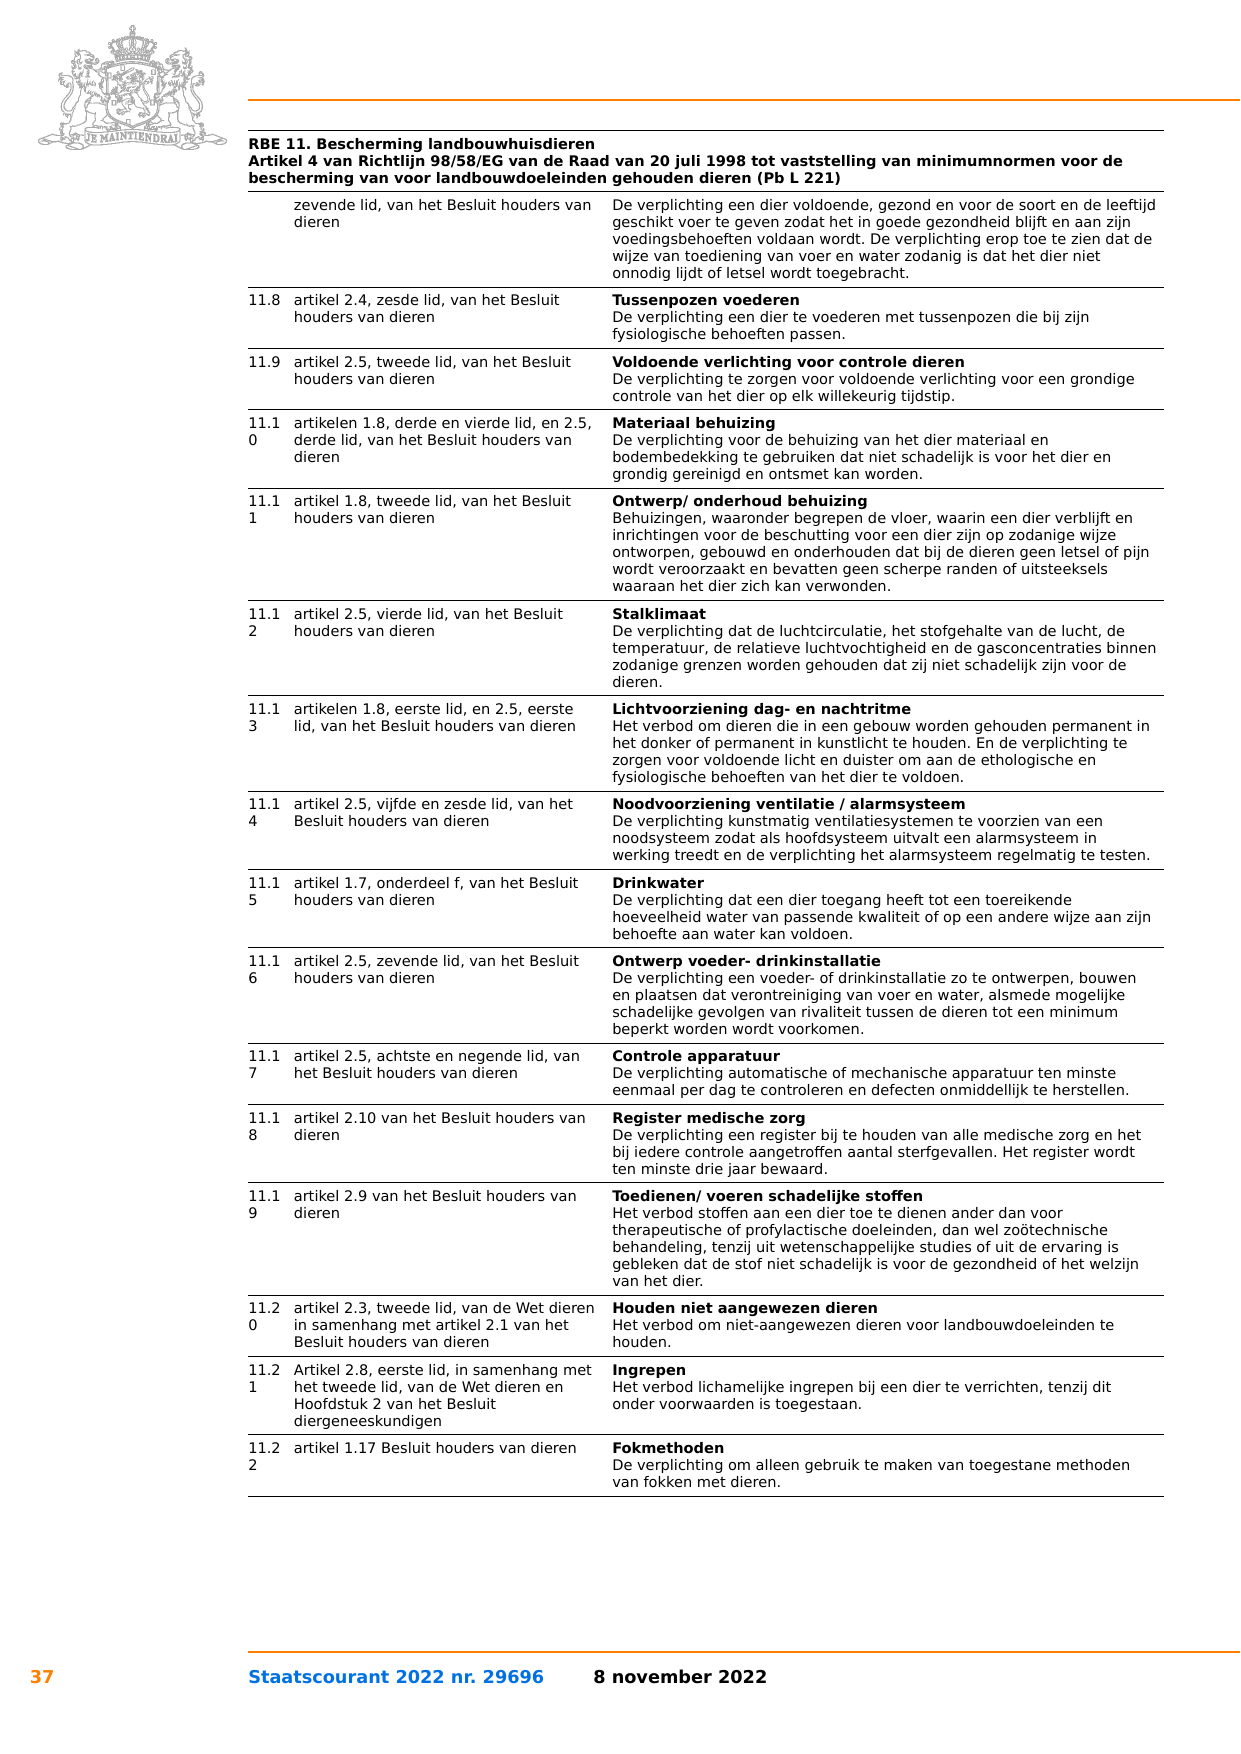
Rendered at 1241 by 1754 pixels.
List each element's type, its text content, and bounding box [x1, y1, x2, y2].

table_cell artikel 2.5, tweede lid, van het Besluit houders van dieren [288, 349, 606, 409]
table_cell artikelen 1.8, derde en vierde lid, en 2.5, derde lid, van het Besluit houders van dieren [288, 410, 606, 488]
table_cell Drinkwater De verplichting dat een dier toegang heeft tot een toereikende hoeveelheid water van passende kwaliteit of op een andere wijze aan zijn behoefte aan water kan voldoen. [606, 870, 1163, 947]
table_cell Artikel 2.8, eerste lid, in samenhang met het tweede lid, van de Wet dieren en Hoofdstuk 2 van het Besluit diergeneeskundigen [288, 1357, 606, 1434]
table_cell 11.11 [248, 489, 288, 600]
table_cell 11.14 [248, 792, 288, 869]
table_cell Ingrepen Het verbod lichamelijke ingrepen bij een dier te verrichten, tenzij dit onder voorwaarden is toegestaan. [606, 1357, 1163, 1434]
table_cell artikel 2.3, tweede lid, van de Wet dieren in samenhang met artikel 2.1 van het Besluit houders van dieren [288, 1296, 606, 1356]
table_cell artikelen 1.8, eerste lid, en 2.5, eerste lid, van het Besluit houders van dieren [288, 696, 606, 791]
table_cell 11.20 [248, 1296, 288, 1356]
table_cell Voldoende verlichting voor controle dieren De verplichting te zorgen voor voldoende verlichting voor een grondige controle van het dier op elk willekeurig tijdstip. [606, 349, 1163, 409]
table_cell [248, 192, 288, 287]
table_cell Register medische zorg De verplichting een register bij te houden van alle medische zorg en het bij iedere controle aangetroffen aantal sterfgevallen. Het register wordt ten minste drie jaar bewaard. [606, 1105, 1163, 1182]
table_cell artikel 1.7, onderdeel f, van het Besluit houders van dieren [288, 870, 606, 947]
table_cell 11.15 [248, 870, 288, 947]
table_cell 11.18 [248, 1105, 288, 1182]
table_cell zevende lid, van het Besluit houders van dieren [288, 192, 606, 287]
table_cell Noodvoorziening ventilatie / alarmsysteem De verplichting kunstmatig ventilatiesystemen te voorzien van een noodsysteem zodat als hoofdsysteem uitvalt een alarmsysteem in werking treedt en de verplichting het alarmsysteem regelmatig te testen. [606, 792, 1163, 869]
table_cell Houden niet aangewezen dieren Het verbod om niet-aangewezen dieren voor landbouwdoeleinden te houden. [606, 1296, 1163, 1356]
table_cell artikel 2.9 van het Besluit houders van dieren [288, 1183, 606, 1294]
table_cell 11.12 [248, 601, 288, 695]
table_cell artikel 2.5, vijfde en zesde lid, van het Besluit houders van dieren [288, 792, 606, 869]
table_cell artikel 1.17 Besluit houders van dieren [288, 1435, 606, 1496]
table_cell Lichtvoorziening dag- en nachtritme Het verbod om dieren die in een gebouw worden gehouden permanent in het donker of permanent in kunstlicht te houden. En de verplichting te zorgen voor voldoende licht en duister om aan de ethologische en fysiologische behoeften van het dier te voldoen. [606, 696, 1163, 791]
picture [38, 25, 227, 150]
table_cell 11.8 [248, 288, 288, 348]
table_cell 11.13 [248, 696, 288, 791]
table_cell artikel 2.5, vierde lid, van het Besluit houders van dieren [288, 601, 606, 695]
table_cell 11.22 [248, 1435, 288, 1496]
table_cell artikel 2.5, zevende lid, van het Besluit houders van dieren [288, 948, 606, 1042]
table_cell 11.16 [248, 948, 288, 1042]
table_cell artikel 2.10 van het Besluit houders van dieren [288, 1105, 606, 1182]
table_cell Ontwerp/ onderhoud behuizing Behuizingen, waaronder begrepen de vloer, waarin een dier verblijft en inrichtingen voor de beschutting voor een dier zijn op zodanige wijze ontworpen, gebouwd en onderhouden dat bij de dieren geen letsel of pijn wordt veroorzaakt en bevatten geen scherpe randen of uitsteeksels waaraan het dier zich kan verwonden. [606, 489, 1163, 600]
table_cell Fokmethoden De verplichting om alleen gebruik te maken van toegestane methoden van fokken met dieren. [606, 1435, 1163, 1496]
table_cell 11.21 [248, 1357, 288, 1434]
table_cell Controle apparatuur De verplichting automatische of mechanische apparatuur ten minste eenmaal per dag te controleren en defecten onmiddellijk te herstellen. [606, 1044, 1163, 1104]
table_cell 11.19 [248, 1183, 288, 1294]
table_cell 11.10 [248, 410, 288, 488]
table_cell artikel 2.4, zesde lid, van het Besluit houders van dieren [288, 288, 606, 348]
table_header RBE 11. Bescherming landbouwhuisdieren Artikel 4 van Richtlijn 98/58/EG van de Raad van 20 juli 1998 tot vaststelling van minimumnormen voor de bescherming van voor landbouwdoeleinden gehouden dieren (Pb L 221) [248, 131, 1163, 191]
table_cell artikel 1.8, tweede lid, van het Besluit houders van dieren [288, 489, 606, 600]
table_cell artikel 2.5, achtste en negende lid, van het Besluit houders van dieren [288, 1044, 606, 1104]
table_cell 11.9 [248, 349, 288, 409]
table_cell Ontwerp voeder- drinkinstallatie De verplichting een voeder- of drinkinstallatie zo te ontwerpen, bouwen en plaatsen dat verontreiniging van voer en water, alsmede mogelijke schadelijke gevolgen van rivaliteit tussen de dieren tot een minimum beperkt worden wordt voorkomen. [606, 948, 1163, 1042]
table_cell Stalklimaat De verplichting dat de luchtcirculatie, het stofgehalte van de lucht, de temperatuur, de relatieve luchtvochtigheid en de gasconcentraties binnen zodanige grenzen worden gehouden dat zij niet schadelijk zijn voor de dieren. [606, 601, 1163, 695]
table_cell De verplichting een dier voldoende, gezond en voor de soort en de leeftijd geschikt voer te geven zodat het in goede gezondheid blijft en aan zijn voedingsbehoeften voldaan wordt. De verplichting erop toe te zien dat de wijze van toediening van voer en water zodanig is dat het dier niet onnodig lijdt of letsel wordt toegebracht. [606, 192, 1163, 287]
table_cell Materiaal behuizing De verplichting voor de behuizing van het dier materiaal en bodembedekking te gebruiken dat niet schadelijk is voor het dier en grondig gereinigd en ontsmet kan worden. [606, 410, 1163, 488]
table_cell Toedienen/ voeren schadelijke stoffen Het verbod stoffen aan een dier toe te dienen ander dan voor therapeutische of profylactische doeleinden, dan wel zoötechnische behandeling, tenzij uit wetenschappelijke studies of uit de ervaring is gebleken dat de stof niet schadelijk is voor de gezondheid of het welzijn van het dier. [606, 1183, 1163, 1294]
table_cell 11.17 [248, 1044, 288, 1104]
table_cell Tussenpozen voederen De verplichting een dier te voederen met tussenpozen die bij zijn fysiologische behoeften passen. [606, 288, 1163, 348]
